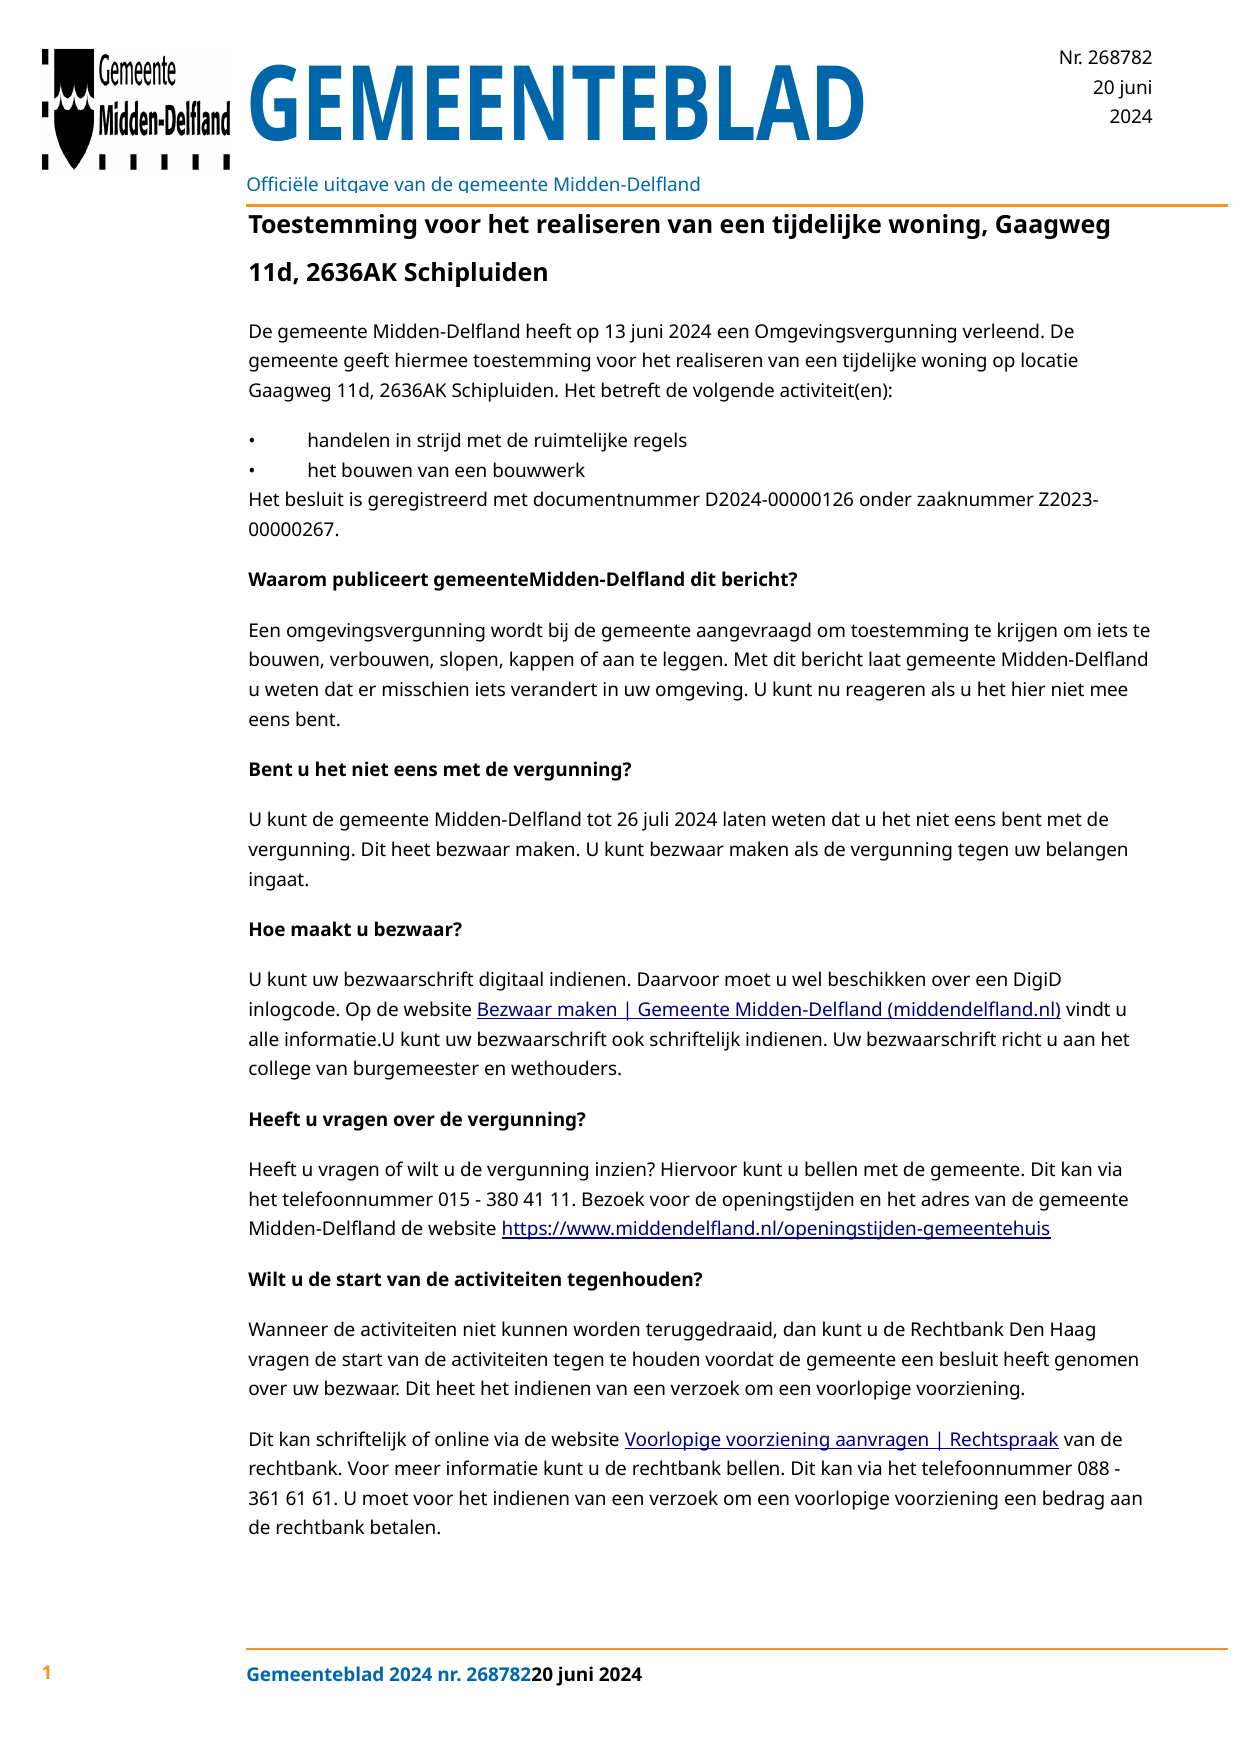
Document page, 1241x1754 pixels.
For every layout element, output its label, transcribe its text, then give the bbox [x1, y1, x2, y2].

text Wilt u de start van de activiteiten tegenhouden? [248, 1266, 1152, 1292]
text Dit kan schriftelijk of online via de website Voorlopige voorziening aanvragen | Rechtspraak van de rechtbank. Voor meer informatie kunt u de rechtbank bellen. Dit kan via het telefoonnummer 088 - 361 61 61. U moet voor het indienen van een verzoek om een voorlopige voorziening een bedrag aan de rechtbank betalen. [248, 1426, 1152, 1540]
text Waarom publiceert gemeenteMidden-Delfland dit bericht? [248, 567, 1152, 592]
text Heeft u vragen of wilt u de vergunning inzien? Hiervoor kunt u bellen met de gemeente. Dit kan via het telefoonnummer 015 - 380 41 11. Bezoek voor de openingstijden en het adres van de gemeente Midden-Delfland de website https://www.middendelfland.nl/openingstijden-gemeentehuis [248, 1156, 1152, 1241]
text Toestemming voor het realiseren van een tijdelijke woning, Gaagweg 11d, 2636AK Schipluiden [248, 207, 1152, 288]
text Een omgevingsvergunning wordt bij de gemeente aangevraagd om toestemming te krijgen om iets te bouwen, verbouwen, slopen, kappen of aan te leggen. Met dit bericht laat gemeente Midden-Delfland u weten dat er misschien iets verandert in uw omgeving. U kunt nu reageren als u het hier niet mee eens bent. [248, 617, 1152, 732]
list het bouwen van een bouwwerk [248, 457, 1152, 483]
text Hoe maakt u bezwaar? [248, 916, 1152, 942]
text De gemeente Midden-Delfland heeft op 13 juni 2024 een Omgevingsvergunning verleend. De gemeente geeft hiermee toestemming voor het realiseren van een tijdelijke woning op locatie Gaagweg 11d, 2636AK Schipluiden. Het betreft de volgende activiteit(en): [248, 318, 1152, 403]
text U kunt uw bezwaarschrift digitaal indienen. Daarvoor moet u wel beschikken over een DigiD inlogcode. Op de website Bezwaar maken | Gemeente Midden-Delfland (middendelfland.nl) vindt u alle informatie.U kunt uw bezwaarschrift ook schriftelijk indienen. Uw bezwaarschrift richt u aan het college van burgemeester en wethouders. [248, 967, 1152, 1081]
text U kunt de gemeente Midden-Delfland tot 26 juli 2024 laten weten dat u het niet eens bent met de vergunning. Dit heet bezwaar maken. U kunt bezwaar maken als de vergunning tegen uw belangen ingaat. [248, 807, 1152, 892]
text Heeft u vragen over de vergunning? [248, 1106, 1152, 1132]
list handelen in strijd met de ruimtelijke regels [248, 427, 1152, 453]
picture [41, 47, 231, 172]
text Bent u het niet eens met de vergunning? [248, 756, 1152, 782]
text Wanneer de activiteiten niet kunnen worden teruggedraaid, dan kunt u de Rechtbank Den Haag vragen de start van de activiteiten tegen te houden voordat de gemeente een besluit heeft genomen over uw bezwaar. Dit heet het indienen van een verzoek om een voorlopige voorziening. [248, 1316, 1152, 1401]
text Het besluit is geregistreerd met documentnummer D2024-00000126 onder zaaknummer Z2023-00000267. [248, 487, 1152, 542]
